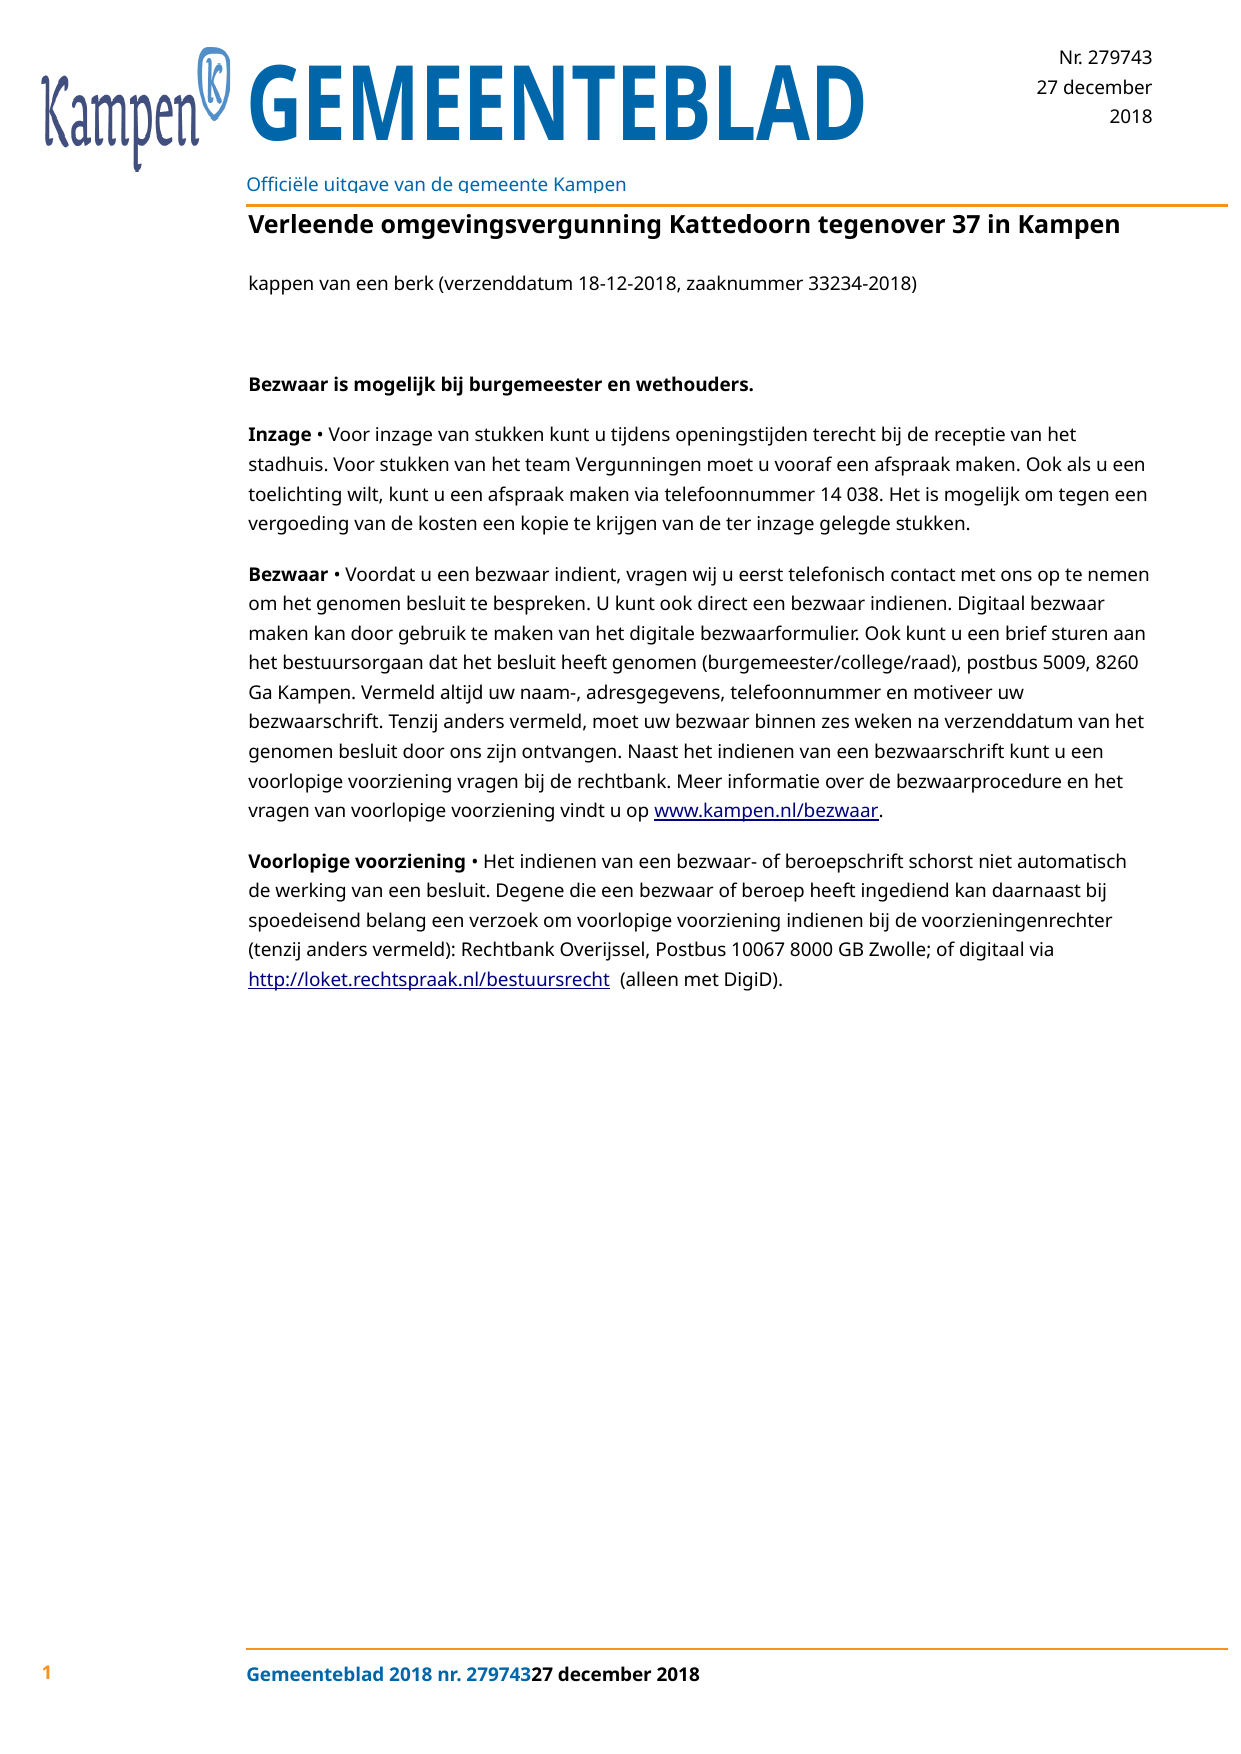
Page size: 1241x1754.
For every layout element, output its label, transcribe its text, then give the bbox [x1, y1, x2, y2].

text Bezwaar is mogelijk bij burgemeester en wethouders. [248, 371, 1152, 397]
text Verleende omgevingsvergunning Kattedoorn tegenover 37 in Kampen [248, 207, 1152, 241]
text Voorlopige voorziening • Het indienen van een bezwaar- of beroepschrift schorst niet automatisch de werking van een besluit. Degene die een bezwaar of beroep heeft ingediend kan daarnaast bij spoedeisend belang een verzoek om voorlopige voorziening indienen bij de voorzieningenrechter (tenzij anders vermeld): Rechtbank Overijssel, Postbus 10067 8000 GB Zwolle; of digitaal via http://loket.rechtspraak.nl/bestuursrecht (alleen met DigiD). [248, 848, 1152, 992]
text kappen van een berk (verzenddatum 18-12-2018, zaaknummer 33234-2018) [248, 270, 1152, 296]
text Inzage • Voor inzage van stukken kunt u tijdens openingstijden terecht bij de receptie van het stadhuis. Voor stukken van het team Vergunningen moet u vooraf een afspraak maken. Ook als u een toelichting wilt, kunt u een afspraak maken via telefoonnummer 14 038. Het is mogelijk om tegen een vergoeding van de kosten een kopie te krijgen van de ter inzage gelegde stukken. [248, 422, 1152, 536]
picture [41, 47, 231, 172]
text Bezwaar • Voordat u een bezwaar indient, vragen wij u eerst telefonisch contact met ons op te nemen om het genomen besluit te bespreken. U kunt ook direct een bezwaar indienen. Digitaal bezwaar maken kan door gebruik te maken van het digitale bezwaarformulier. Ook kunt u een brief sturen aan het bestuursorgaan dat het besluit heeft genomen (burgemeester/college/raad), postbus 5009, 8260 Ga Kampen. Vermeld altijd uw naam-, adresgegevens, telefoonnummer en motiveer uw bezwaarschrift. Tenzij anders vermeld, moet uw bezwaar binnen zes weken na verzenddatum van het genomen besluit door ons zijn ontvangen. Naast het indienen van een bezwaarschrift kunt u een voorlopige voorziening vragen bij de rechtbank. Meer informatie over de bezwaarprocedure en het vragen van voorlopige voorziening vindt u op www.kampen.nl/bezwaar. [248, 561, 1152, 823]
